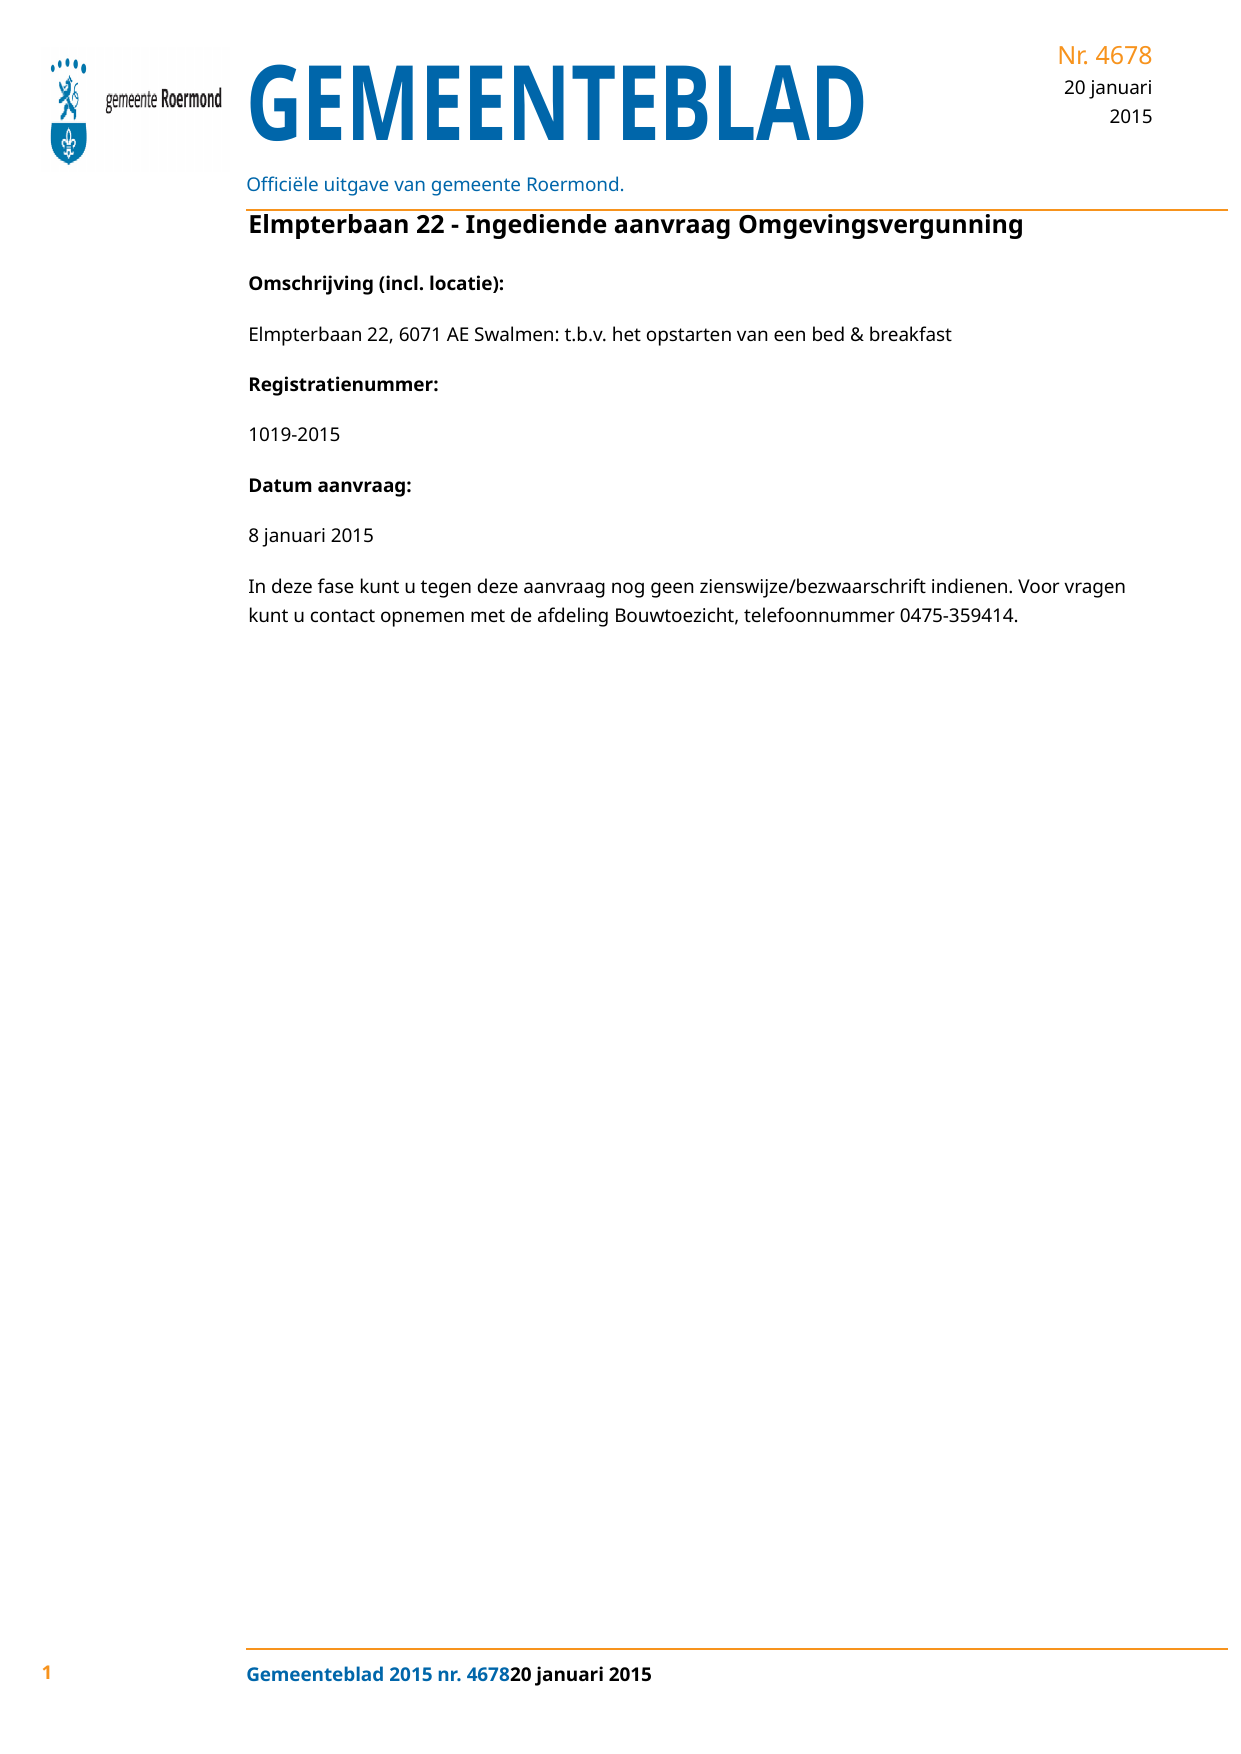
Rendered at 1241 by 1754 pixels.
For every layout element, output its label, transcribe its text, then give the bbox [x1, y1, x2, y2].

text In deze fase kunt u tegen deze aanvraag nog geen zienswijze/bezwaarschrift indienen. Voor vragen kunt u contact opnemen met de afdeling Bouwtoezicht, telefoonnummer 0475-359414. [248, 573, 1152, 628]
text Datum aanvraag: [248, 472, 1152, 498]
text Elmpterbaan 22, 6071 AE Swalmen: t.b.v. het opstarten van een bed & breakfast [248, 321, 1152, 346]
text Registratienummer: [248, 371, 1152, 397]
text 8 januari 2015 [248, 522, 1152, 548]
text Omschrijving (incl. locatie): [248, 270, 1152, 296]
picture [41, 47, 231, 172]
text Elmpterbaan 22 - Ingediende aanvraag Omgevingsvergunning [248, 211, 1152, 241]
text 1019-2015 [248, 422, 1152, 447]
